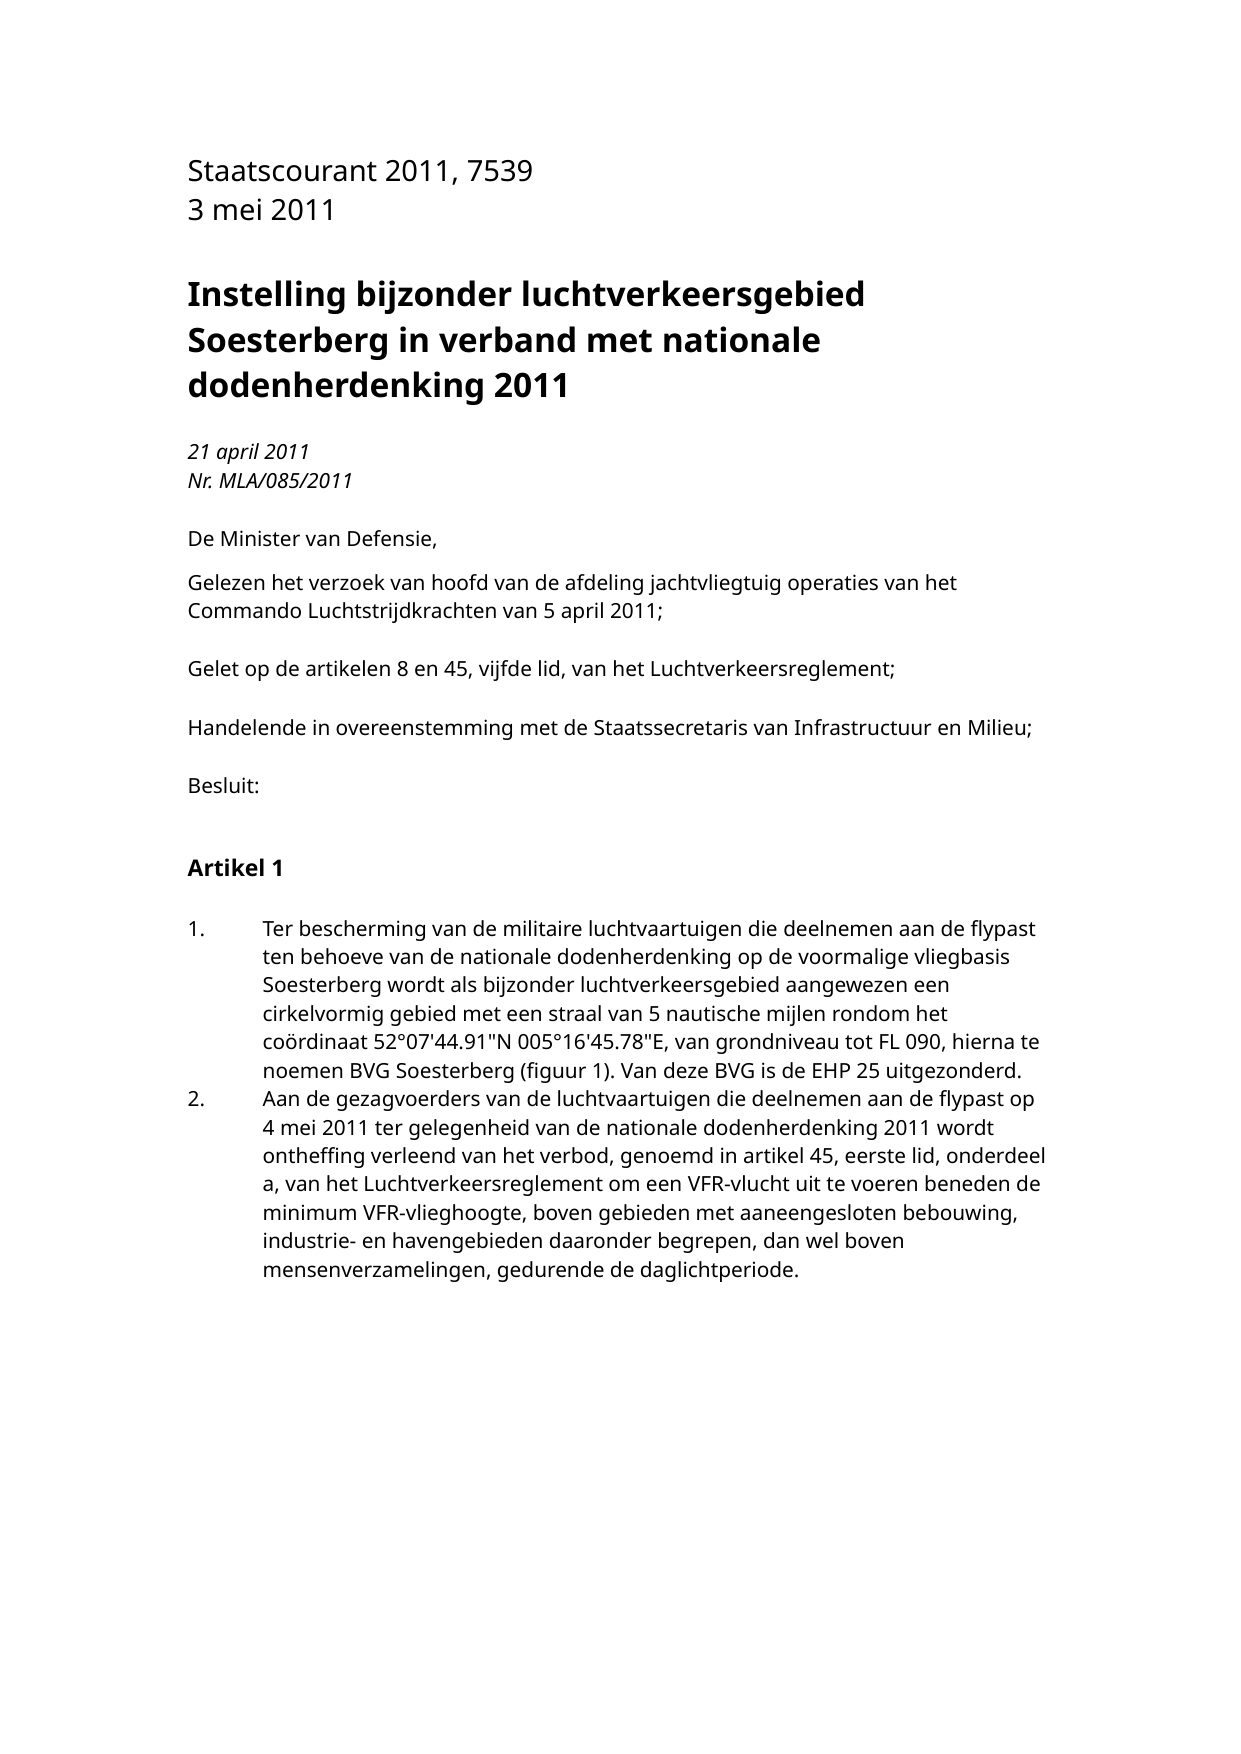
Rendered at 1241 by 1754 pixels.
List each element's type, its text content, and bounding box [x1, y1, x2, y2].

subtitle Artikel 1 [187, 852, 1053, 884]
list Aan de gezagvoerders van de luchtvaartuigen die deelnemen aan de flypast op 4 mei 2011 ter gelegenheid van de nationale dodenherdenking 2011 wordt ontheffing verleend van het verbod, genoemd in artikel 45, eerste lid, onderdeel a, van het Luchtverkeersreglement om een VFR-vlucht uit te voeren beneden de minimum VFR-vlieghoogte, boven gebieden met aaneengesloten bebouwing, industrie- en havengebieden daaronder begrepen, dan wel boven mensenverzamelingen, gedurende de daglichtperiode. [187, 1084, 1053, 1283]
text 21 april 2011 [187, 437, 1053, 466]
text De Minister van Defensie, [187, 524, 1053, 553]
text Besluit: [187, 771, 1053, 800]
text 3 mei 2011 [187, 190, 1053, 229]
list Ter bescherming van de militaire luchtvaartuigen die deelnemen aan de flypast ten behoeve van de nationale dodenherdenking op de voormalige vliegbasis Soesterberg wordt als bijzonder luchtverkeersgebied aangewezen een cirkelvormig gebied met een straal van 5 nautische mijlen rondom het coördinaat 52°07'44.91"N 005°16'45.78"E, van grondniveau tot FL 090, hierna te noemen BVG Soesterberg (figuur 1). Van deze BVG is de EHP 25 uitgezonderd. [187, 914, 1053, 1084]
subtitle Instelling bijzonder luchtverkeersgebied Soesterberg in verband met nationale dodenherdenking 2011 [187, 271, 1053, 407]
text Handelende in overeenstemming met de Staatssecretaris van Infrastructuur en Milieu; [187, 713, 1053, 741]
text Gelet op de artikelen 8 en 45, vijfde lid, van het Luchtverkeersreglement; [187, 654, 1053, 683]
text Staatscourant 2011, 7539 [187, 150, 1053, 190]
text Nr. MLA/085/2011 [187, 466, 1053, 494]
text Gelezen het verzoek van hoofd van de afdeling jachtvliegtuig operaties van het Commando Luchtstrijdkrachten van 5 april 2011; [187, 568, 1053, 624]
